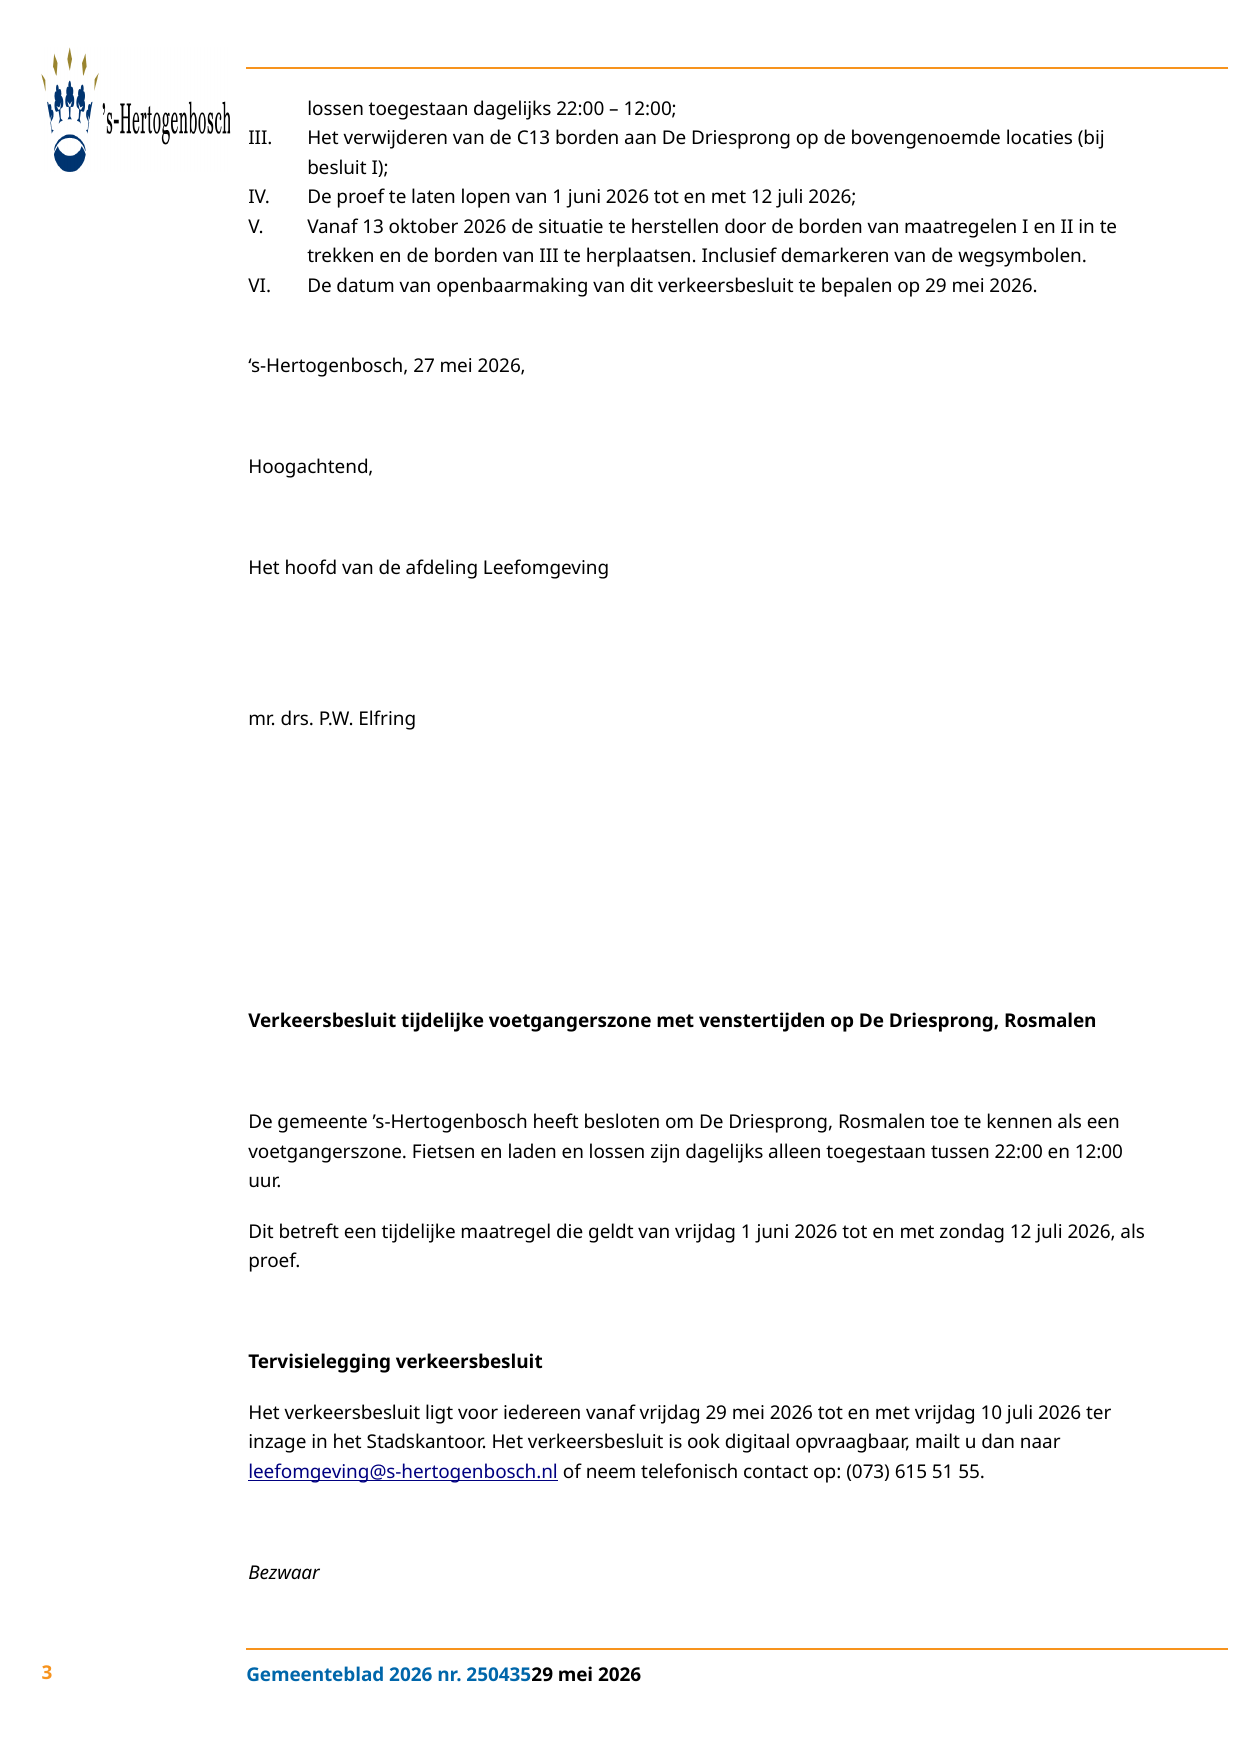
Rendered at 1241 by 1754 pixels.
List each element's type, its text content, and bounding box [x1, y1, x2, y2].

text Dit betreft een tijdelijke maatregel die geldt van vrijdag 1 juni 2026 tot en met zondag 12 juli 2026, als proef. [248, 1218, 1152, 1273]
text mr. drs. P.W. Elfring [248, 705, 1152, 731]
text Het hoofd van de afdeling Leefomgeving [248, 554, 1152, 580]
list De proef te laten lopen van 1 juni 2026 tot en met 12 juli 2026; [248, 183, 1152, 209]
text Bezwaar [248, 1559, 1152, 1585]
picture [41, 47, 231, 172]
text Verkeersbesluit tijdelijke voetgangerszone met venstertijden op De Driesprong, Rosmalen [248, 1008, 1152, 1033]
text Hoogachtend, [248, 453, 1152, 479]
list Vanaf 13 oktober 2026 de situatie te herstellen door de borden van maatregelen I en II in te trekken en de borden van III te herplaatsen. Inclusief demarkeren van de wegsymbolen. [248, 213, 1152, 268]
text Tervisielegging verkeersbesluit [248, 1348, 1152, 1374]
text De gemeente ’s-Hertogenbosch heeft besloten om De Driesprong, Rosmalen toe te kennen als een voetgangerszone. Fietsen en laden en lossen zijn dagelijks alleen toegestaan tussen 22:00 en 12:00 uur. [248, 1108, 1152, 1193]
text ‘s-Hertogenbosch, 27 mei 2026, [248, 352, 1152, 378]
list Het verwijderen van de C13 borden aan De Driesprong op de bovengenoemde locaties (bij besluit I); [248, 124, 1152, 180]
list De datum van openbaarmaking van dit verkeersbesluit te bepalen op 29 mei 2026. [248, 272, 1152, 298]
text Het verkeersbesluit ligt voor iedereen vanaf vrijdag 29 mei 2026 tot en met vrijdag 10 juli 2026 ter inzage in het Stadskantoor. Het verkeersbesluit is ook digitaal opvraagbaar, mailt u dan naar leefomgeving@s-hertogenbosch.nl of neem telefonisch contact op: (073) 615 51 55. [248, 1399, 1152, 1484]
list lossen toegestaan dagelijks 22:00 – 12:00; [248, 95, 1152, 121]
